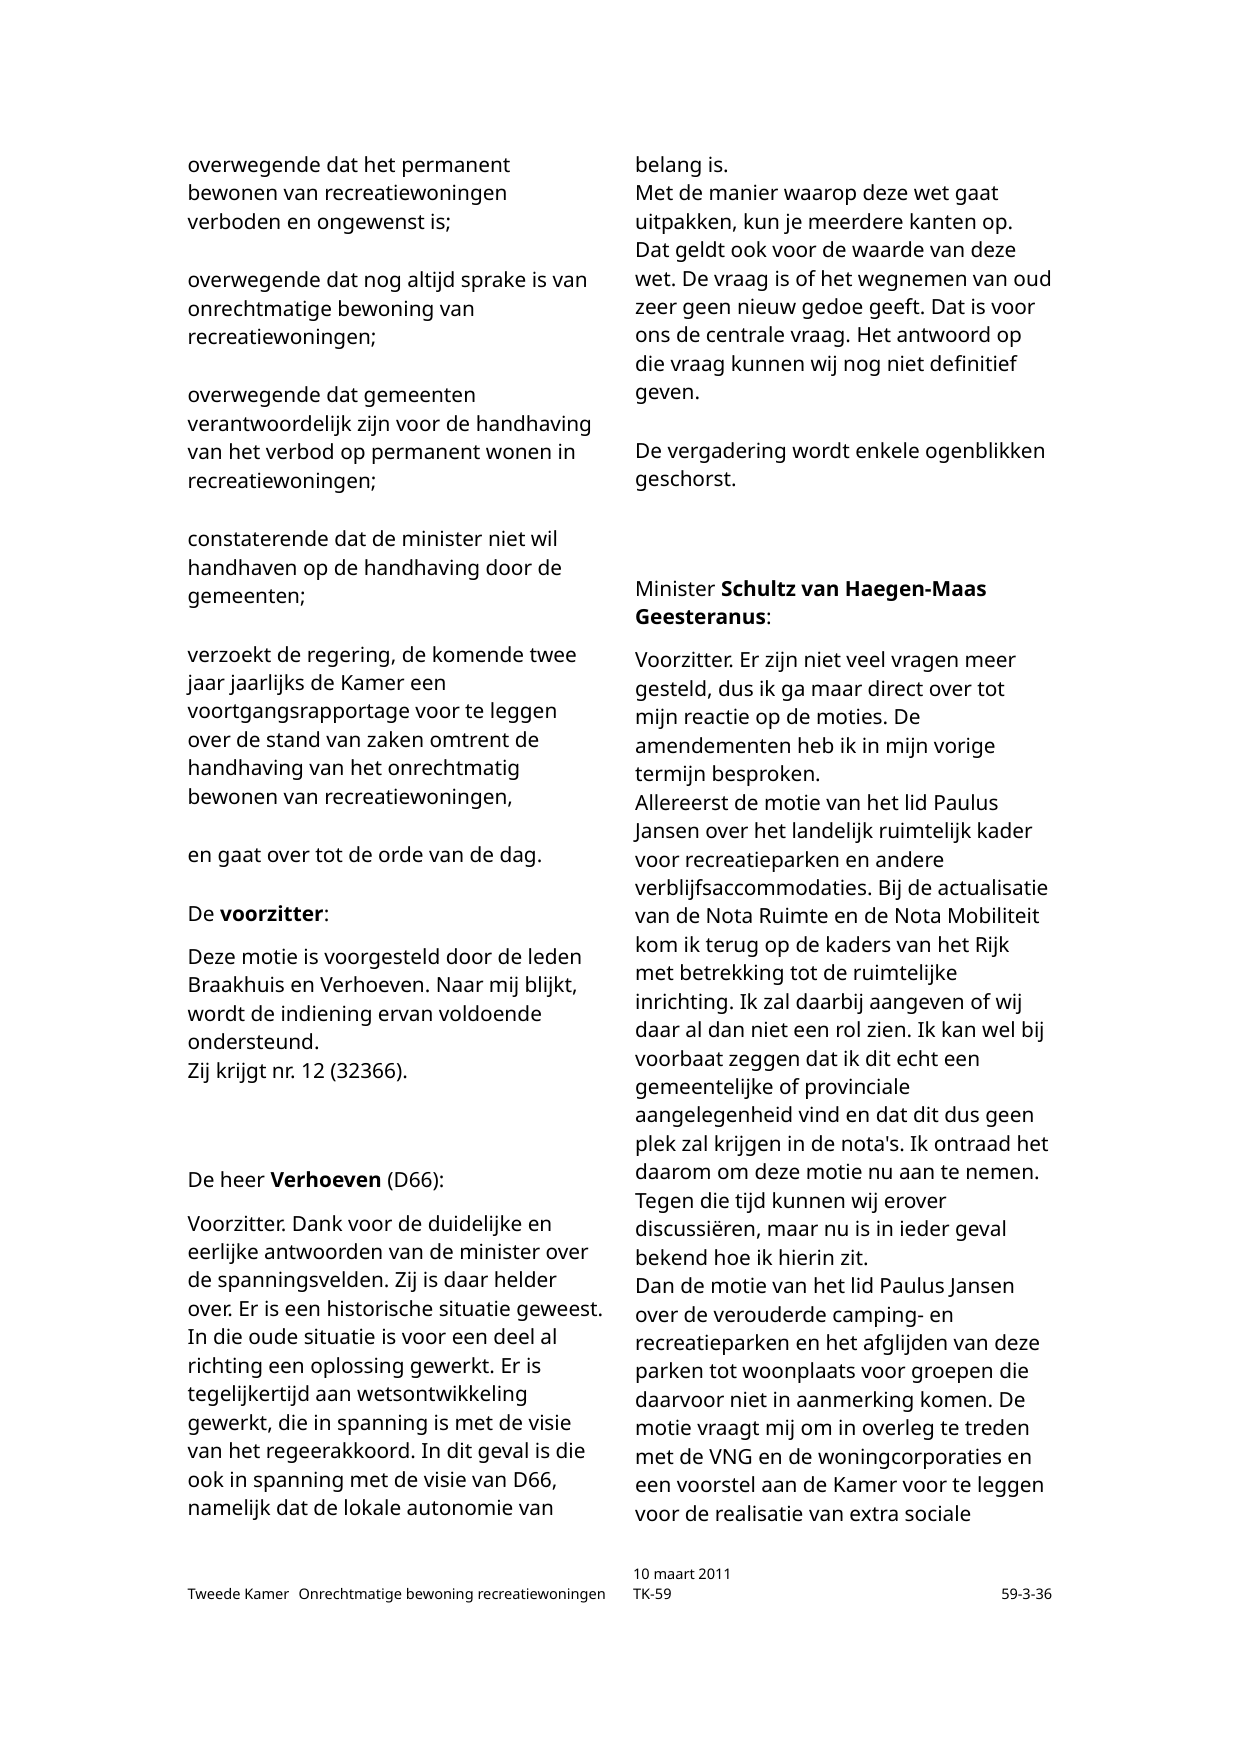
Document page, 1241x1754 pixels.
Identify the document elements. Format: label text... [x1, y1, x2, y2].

text De heer Verhoeven (D66): [187, 1165, 605, 1194]
text Met de manier waarop deze wet gaat uitpakken, kun je meerdere kanten op. Dat geldt ook voor de waarde van deze wet. De vraag is of het wegnemen van oud zeer geen nieuw gedoe geeft. Dat is voor ons de centrale vraag. Het antwoord op die vraag kunnen wij nog niet definitief geven. [635, 178, 1053, 406]
text Minister Schultz van Haegen-Maas Geesteranus: [635, 574, 1053, 631]
text overwegende dat het permanent bewonen van recreatiewoningen verboden en ongewenst is; [187, 150, 605, 235]
text overwegende dat gemeenten verantwoordelijk zijn voor de handhaving van het verbod op permanent wonen in recreatiewoningen; [187, 381, 605, 494]
text overwegende dat nog altijd sprake is van onrechtmatige bewoning van recreatiewoningen; [187, 265, 605, 351]
text  [635, 523, 1053, 551]
text Zij krijgt nr. 12 (32366). [187, 1056, 605, 1084]
text constaterende dat de minister niet wil handhaven op de handhaving door de gemeenten; [187, 524, 605, 610]
text Dan de motie van het lid Paulus Jansen over de verouderde camping- en recreatieparken en het afglijden van deze parken tot woonplaats voor groepen die daarvoor niet in aanmerking komen. De motie vraagt mij om in overleg te treden met de VNG en de woningcorporaties en een voorstel aan de Kamer voor te leggen voor de realisatie van extra sociale [635, 1271, 1053, 1527]
text Voorzitter. Er zijn niet veel vragen meer gesteld, dus ik ga maar direct over tot mijn reactie op de moties. De amendementen heb ik in mijn vorige termijn besproken. [635, 646, 1053, 788]
text De vergadering wordt enkele ogenblikken geschorst. [635, 436, 1053, 493]
text belang is. [635, 150, 1053, 178]
text en gaat over tot de orde van de dag. [187, 840, 605, 869]
text De voorzitter: [187, 899, 605, 927]
text  [187, 1114, 605, 1143]
text verzoekt de regering, de komende twee jaar jaarlijks de Kamer een voortgangsrapportage voor te leggen over de stand van zaken omtrent de handhaving van het onrechtmatig bewonen van recreatiewoningen, [187, 640, 605, 810]
text Allereerst de motie van het lid Paulus Jansen over het landelijk ruimtelijk kader voor recreatieparken en andere verblijfsaccommodaties. Bij de actualisatie van de Nota Ruimte en de Nota Mobiliteit kom ik terug op de kaders van het Rijk met betrekking tot de ruimtelijke inrichting. Ik zal daarbij aangeven of wij daar al dan niet een rol zien. Ik kan wel bij voorbaat zeggen dat ik dit echt een gemeentelijke of provinciale aangelegenheid vind en dat dit dus geen plek zal krijgen in de nota's. Ik ontraad het daarom om deze motie nu aan te nemen. Tegen die tijd kunnen wij erover discussiëren, maar nu is in ieder geval bekend hoe ik hierin zit. [635, 788, 1053, 1271]
text Deze motie is voorgesteld door de leden Braakhuis en Verhoeven. Naar mij blijkt, wordt de indiening ervan voldoende ondersteund. [187, 942, 605, 1056]
text Voorzitter. Dank voor de duidelijke en eerlijke antwoorden van de minister over de spanningsvelden. Zij is daar helder over. Er is een historische situatie geweest. In die oude situatie is voor een deel al richting een oplossing gewerkt. Er is tegelijkertijd aan wetsontwikkeling gewerkt, die in spanning is met de visie van het regeerakkoord. In dit geval is die ook in spanning met de visie van D66, namelijk dat de lokale autonomie van [187, 1209, 605, 1522]
